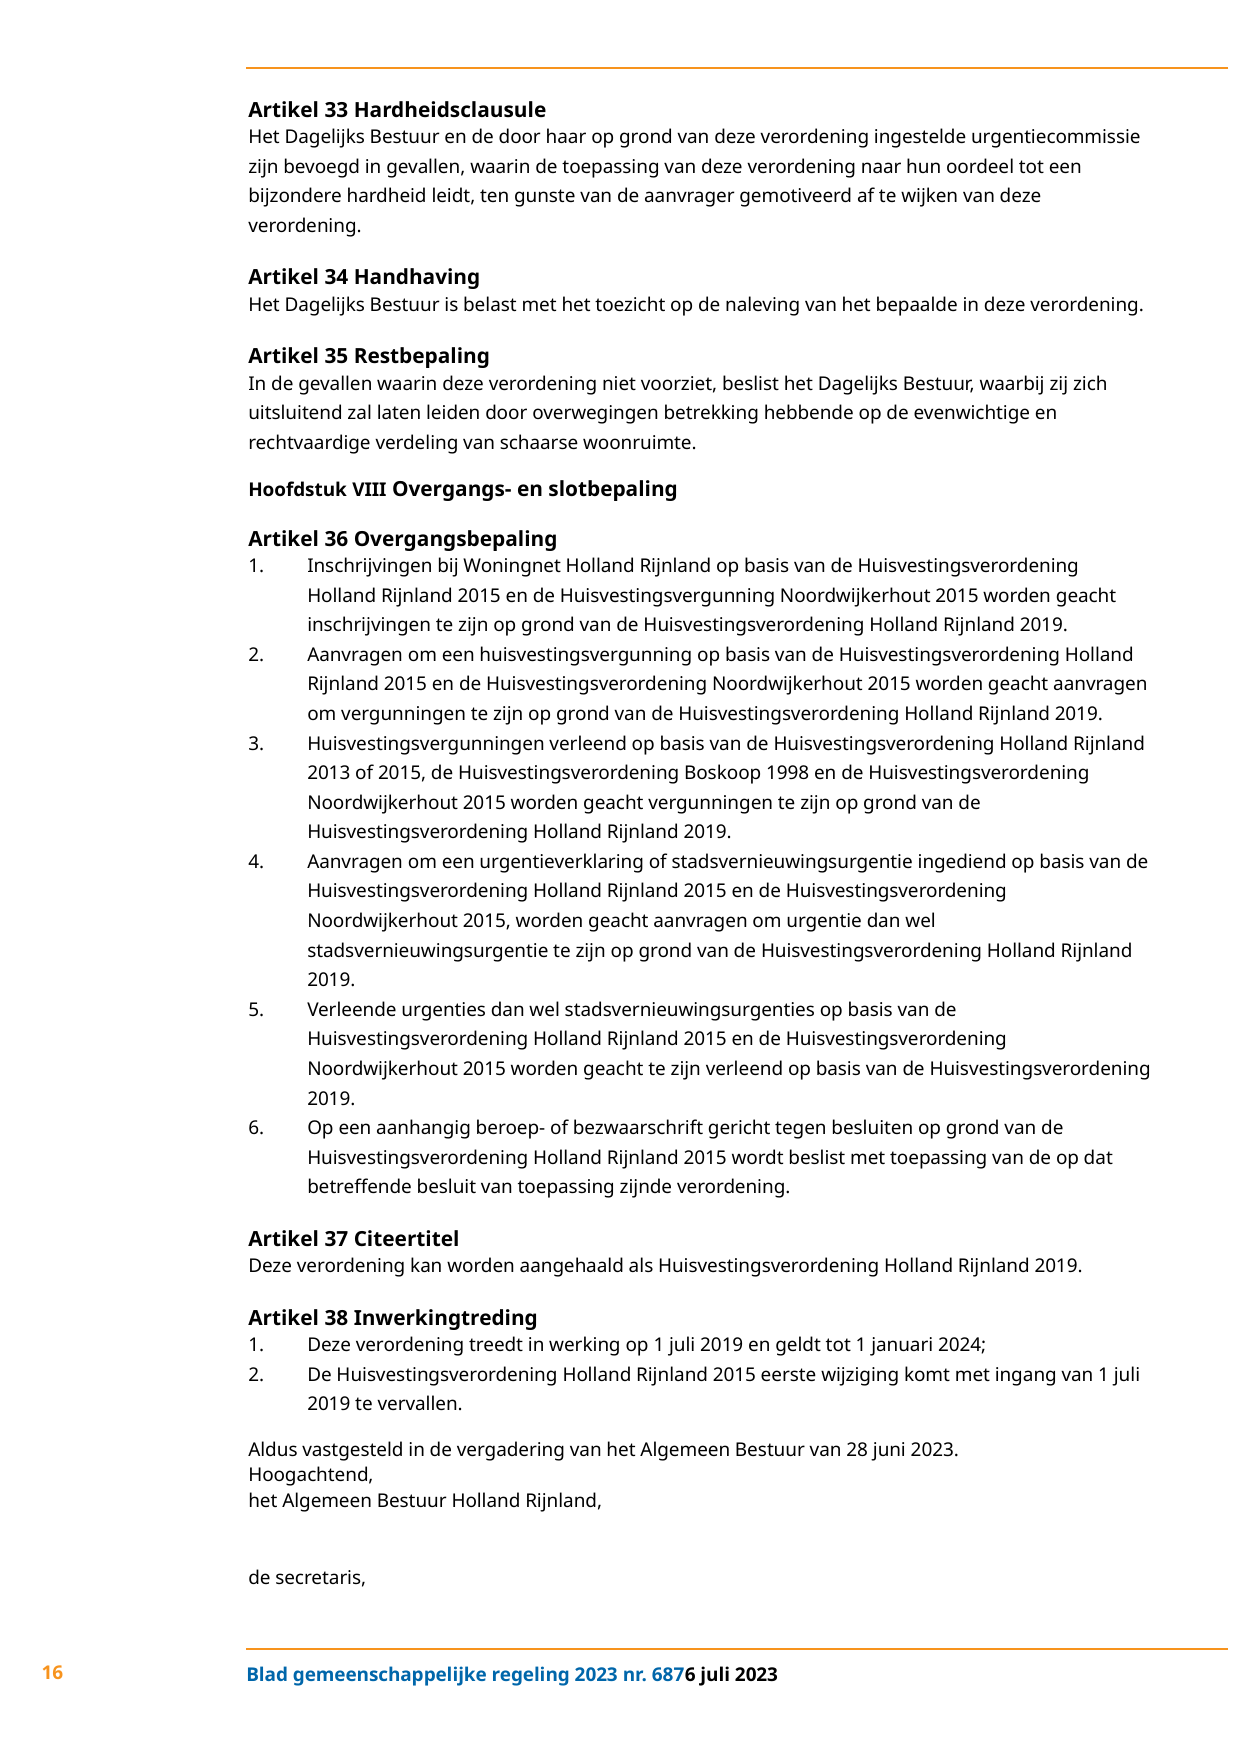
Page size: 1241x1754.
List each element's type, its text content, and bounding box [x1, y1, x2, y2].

list Verleende urgenties dan wel stadsvernieuwingsurgenties op basis van de Huisvestingsverordening Holland Rijnland 2015 en de Huisvestingsverordening Noordwijkerhout 2015 worden geacht te zijn verleend op basis van de Huisvestingsverordening 2019. [248, 996, 1152, 1110]
text Het Dagelijks Bestuur is belast met het toezicht op de naleving van het bepaalde in deze verordening. [248, 291, 1152, 317]
text Artikel 35 Restbepaling [248, 341, 1152, 370]
text de secretaris, [248, 1564, 1152, 1590]
text het Algemeen Bestuur Holland Rijnland, [248, 1487, 1152, 1513]
list Huisvestingsvergunningen verleend op basis van de Huisvestingsverordening Holland Rijnland 2013 of 2015, de Huisvestingsverordening Boskoop 1998 en de Huisvestingsverordening Noordwijkerhout 2015 worden geacht vergunningen te zijn op grond van de Huisvestingsverordening Holland Rijnland 2019. [248, 730, 1152, 844]
text Hoofdstuk VIII Overgangs- en slotbepaling [248, 474, 1152, 503]
list Inschrijvingen bij Woningnet Holland Rijnland op basis van de Huisvestingsverordening Holland Rijnland 2015 en de Huisvestingsvergunning Noordwijkerhout 2015 worden geacht inschrijvingen te zijn op grond van de Huisvestingsverordening Holland Rijnland 2019. [248, 552, 1152, 637]
text Artikel 34 Handhaving [248, 262, 1152, 291]
text Artikel 36 Overgangsbepaling [248, 524, 1152, 552]
list Aanvragen om een huisvestingsvergunning op basis van de Huisvestingsverordening Holland Rijnland 2015 en de Huisvestingsverordening Noordwijkerhout 2015 worden geacht aanvragen om vergunningen te zijn op grond van de Huisvestingsverordening Holland Rijnland 2019. [248, 641, 1152, 726]
list De Huisvestingsverordening Holland Rijnland 2015 eerste wijziging komt met ingang van 1 juli 2019 te vervallen. [248, 1361, 1152, 1416]
text Het Dagelijks Bestuur en de door haar op grond van deze verordening ingestelde urgentiecommissie zijn bevoegd in gevallen, waarin de toepassing van deze verordening naar hun oordeel tot een bijzondere hardheid leidt, ten gunste van de aanvrager gemotiveerd af te wijken van deze verordening. [248, 123, 1152, 238]
text Deze verordening kan worden aangehaald als Huisvestingsverordening Holland Rijnland 2019. [248, 1252, 1152, 1278]
list Op een aanhangig beroep- of bezwaarschrift gericht tegen besluiten op grond van de Huisvestingsverordening Holland Rijnland 2015 wordt beslist met toepassing van de op dat betreffende besluit van toepassing zijnde verordening. [248, 1114, 1152, 1199]
picture [41, 47, 231, 172]
text Artikel 33 Hardheidsclausule [248, 95, 1152, 123]
list Aanvragen om een urgentieverklaring of stadsvernieuwingsurgentie ingediend op basis van de Huisvestingsverordening Holland Rijnland 2015 en de Huisvestingsverordening Noordwijkerhout 2015, worden geacht aanvragen om urgentie dan wel stadsvernieuwingsurgentie te zijn op grond van de Huisvestingsverordening Holland Rijnland 2019. [248, 848, 1152, 992]
text Aldus vastgesteld in de vergadering van het Algemeen Bestuur van 28 juni 2023. [248, 1436, 1152, 1462]
list Deze verordening treedt in werking op 1 juli 2019 en geldt tot 1 januari 2024; [248, 1331, 1152, 1357]
text In de gevallen waarin deze verordening niet voorziet, beslist het Dagelijks Bestuur, waarbij zij zich uitsluitend zal laten leiden door overwegingen betrekking hebbende op de evenwichtige en rechtvaardige verdeling van schaarse woonruimte. [248, 370, 1152, 454]
text Artikel 37 Citeertitel [248, 1224, 1152, 1252]
text Artikel 38 Inwerkingtreding [248, 1303, 1152, 1331]
text Hoogachtend, [248, 1462, 1152, 1487]
